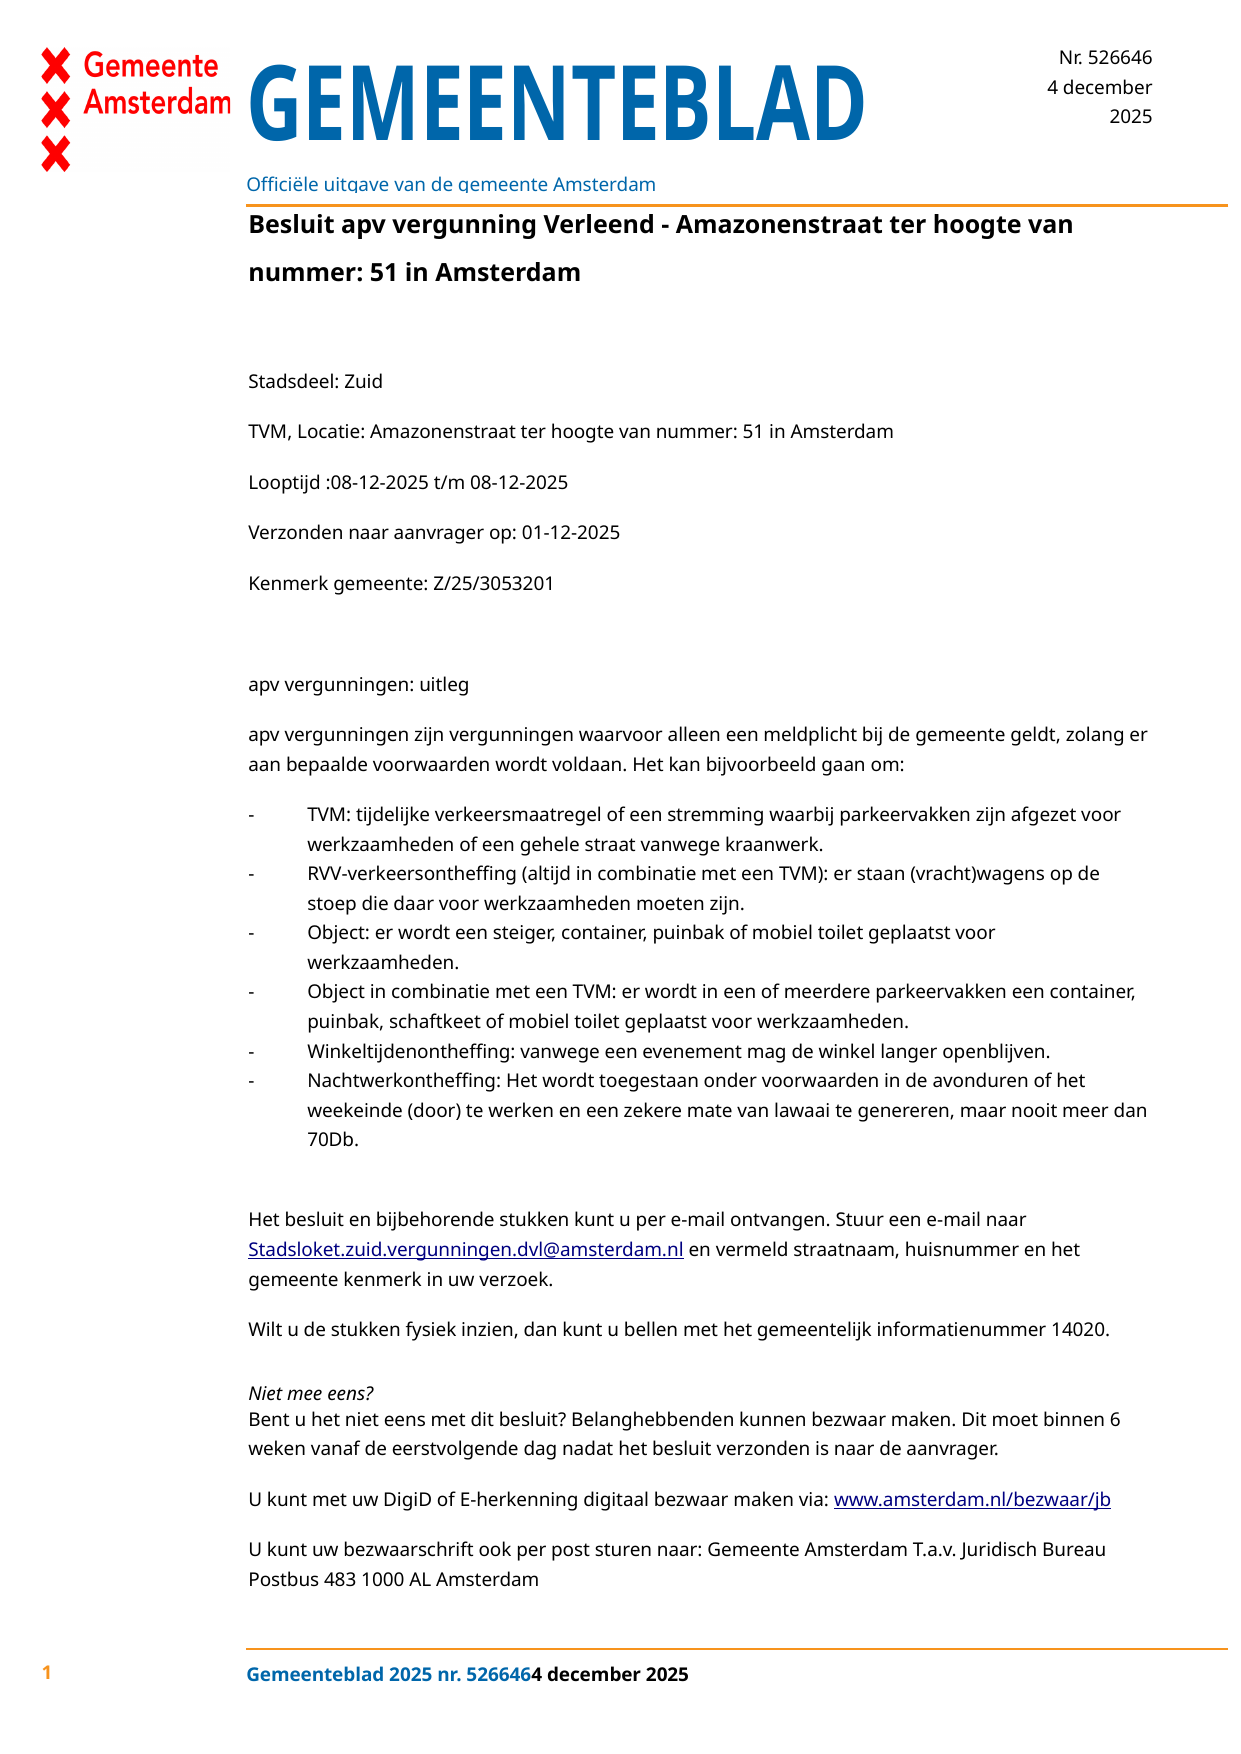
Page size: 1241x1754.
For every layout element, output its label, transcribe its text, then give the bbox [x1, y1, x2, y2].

text Wilt u de stukken fysiek inzien, dan kunt u bellen met het gemeentelijk informatienummer 14020. [248, 1316, 1152, 1342]
list Nachtwerkontheffing: Het wordt toegestaan onder voorwaarden in de avonduren of het weekeinde (door) te werken en een zekere mate van lawaai te genereren, maar nooit meer dan 70Db. [248, 1067, 1152, 1152]
text U kunt met uw DigiD of E-herkenning digitaal bezwaar maken via: www.amsterdam.nl/bezwaar/jb [248, 1486, 1152, 1512]
text Niet mee eens? [248, 1380, 1152, 1406]
text apv vergunningen: uitleg [248, 671, 1152, 697]
list Object in combinatie met een TVM: er wordt in een of meerdere parkeervakken een container, puinbak, schaftkeet of mobiel toilet geplaatst voor werkzaamheden. [248, 979, 1152, 1034]
picture [41, 47, 231, 172]
list TVM: tijdelijke verkeersmaatregel of een stremming waarbij parkeervakken zijn afgezet voor werkzaamheden of een gehele straat vanwege kraanwerk. [248, 801, 1152, 857]
text Kenmerk gemeente: Z/25/3053201 [248, 570, 1152, 596]
list Object: er wordt een steiger, container, puinbak of mobiel toilet geplaatst voor werkzaamheden. [248, 919, 1152, 975]
text Het besluit en bijbehorende stukken kunt u per e-mail ontvangen. Stuur een e-mail naar Stadsloket.zuid.vergunningen.dvl@amsterdam.nl en vermeld straatnaam, huisnummer en het gemeente kenmerk in uw verzoek. [248, 1207, 1152, 1292]
text Looptijd :08-12-2025 t/m 08-12-2025 [248, 469, 1152, 495]
list Winkeltijdenontheffing: vanwege een evenement mag de winkel langer openblijven. [248, 1038, 1152, 1064]
list RVV-verkeersontheffing (altijd in combinatie met een TVM): er staan (vracht)wagens op de stoep die daar voor werkzaamheden moeten zijn. [248, 860, 1152, 916]
text TVM, Locatie: Amazonenstraat ter hoogte van nummer: 51 in Amsterdam [248, 419, 1152, 444]
text Verzonden naar aanvrager op: 01-12-2025 [248, 519, 1152, 545]
text Besluit apv vergunning Verleend - Amazonenstraat ter hoogte van nummer: 51 in Amsterdam [248, 207, 1152, 288]
text U kunt uw bezwaarschrift ook per post sturen naar: Gemeente Amsterdam T.a.v. Juridisch Bureau Postbus 483 1000 AL Amsterdam [248, 1536, 1152, 1592]
text apv vergunningen zijn vergunningen waarvoor alleen een meldplicht bij de gemeente geldt, zolang er aan bepaalde voorwaarden wordt voldaan. Het kan bijvoorbeeld gaan om: [248, 721, 1152, 777]
text Bent u het niet eens met dit besluit? Belanghebbenden kunnen bezwaar maken. Dit moet binnen 6 weken vanaf de eerstvolgende dag nadat het besluit verzonden is naar de aanvrager. [248, 1406, 1152, 1461]
text Stadsdeel: Zuid [248, 368, 1152, 394]
